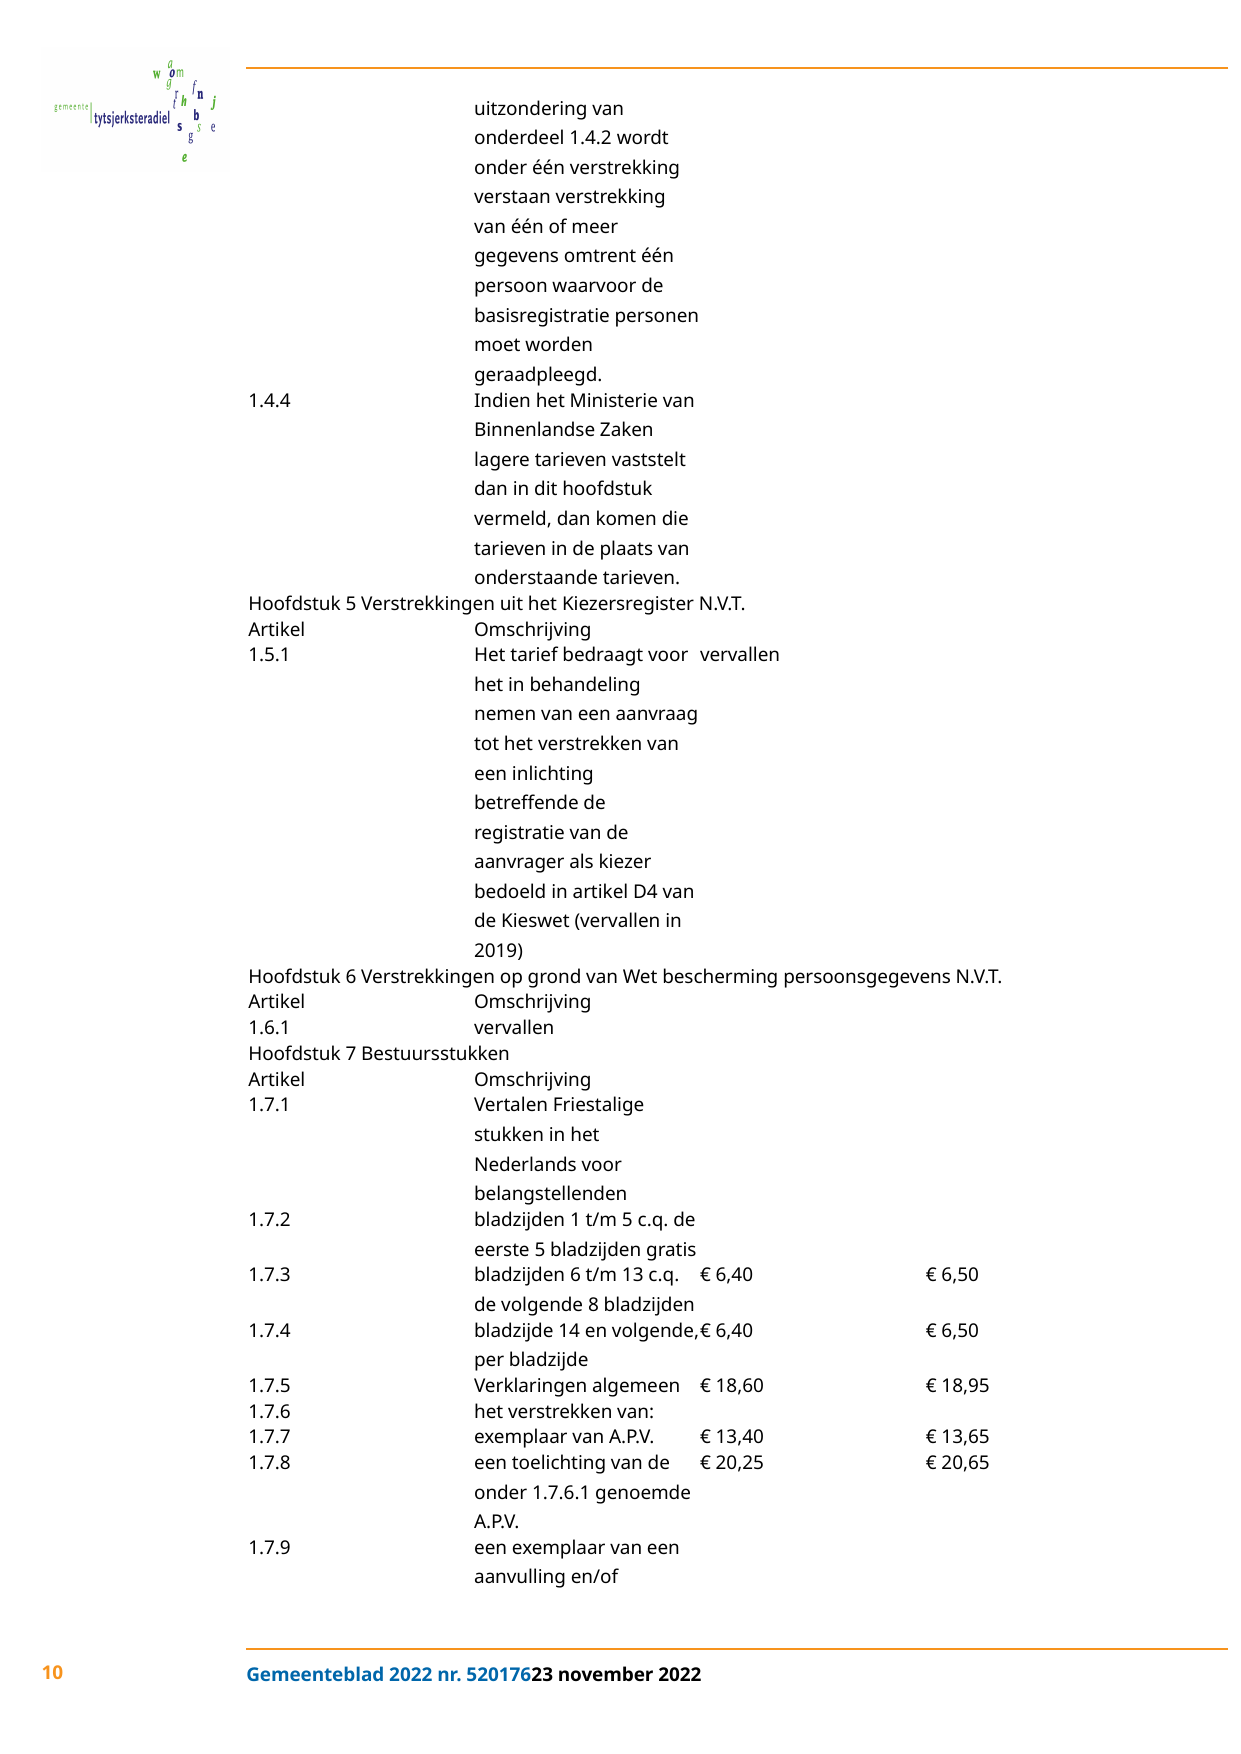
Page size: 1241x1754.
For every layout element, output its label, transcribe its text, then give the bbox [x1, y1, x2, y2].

table_cell € 6,40 [700, 1317, 926, 1372]
picture [41, 47, 231, 172]
table_cell een toelichting van de onder 1.7.6.1 genoemde A.P.V. [474, 1449, 700, 1534]
table_cell 1.7.2 [248, 1206, 474, 1261]
table_cell € 6,50 [926, 1261, 1152, 1317]
table_cell 1.7.1 [248, 1092, 474, 1206]
table_cell Artikel [248, 989, 474, 1014]
table_cell exemplaar van A.P.V. [474, 1424, 700, 1449]
table_cell een exemplaar van een aanvulling en/of [474, 1534, 700, 1589]
table_cell 1.7.8 [248, 1449, 474, 1534]
table_cell 1.6.1 [248, 1015, 474, 1040]
table_cell Vertalen Friestalige stukken in het Nederlands voor belangstellenden [474, 1092, 700, 1206]
table_cell 1.5.1 [248, 641, 474, 963]
table_cell € 18,95 [926, 1372, 1152, 1398]
table_cell [926, 989, 1152, 1014]
table_cell [926, 641, 1152, 963]
table_cell [926, 387, 1152, 590]
table_cell Artikel [248, 1066, 474, 1092]
table_cell vervallen [700, 641, 926, 963]
table_cell Artikel [248, 616, 474, 641]
table_cell 1.4.4 [248, 387, 474, 590]
table_cell [926, 616, 1152, 641]
table_cell [926, 1066, 1152, 1092]
table_cell Omschrijving [474, 989, 700, 1014]
table_cell Verklaringen algemeen [474, 1372, 700, 1398]
table_cell [926, 1534, 1152, 1589]
table_cell € 18,60 [700, 1372, 926, 1398]
table_cell Hoofdstuk 6 Verstrekkingen op grond van Wet bescherming persoonsgegevens N.V.T. [248, 963, 1152, 989]
table_cell [700, 387, 926, 590]
table_cell Hoofdstuk 7 Bestuursstukken [248, 1040, 1152, 1066]
table_cell € 6,50 [926, 1317, 1152, 1372]
table_cell [926, 1398, 1152, 1423]
table_cell Omschrijving [474, 1066, 700, 1092]
table_cell bladzijde 14 en volgende, per bladzijde [474, 1317, 700, 1372]
table_cell het verstrekken van: [474, 1398, 700, 1423]
table_cell € 20,65 [926, 1449, 1152, 1534]
table_cell [700, 989, 926, 1014]
table_cell [700, 616, 926, 641]
table_cell 1.7.3 [248, 1261, 474, 1317]
table_cell [700, 1206, 926, 1261]
table_cell vervallen [474, 1015, 700, 1040]
table_cell [926, 1206, 1152, 1261]
table_cell [700, 1015, 926, 1040]
table_cell € 20,25 [700, 1449, 926, 1534]
table_cell [700, 1534, 926, 1589]
table_cell 1.7.9 [248, 1534, 474, 1589]
table_cell bladzijden 6 t/m 13 c.q. de volgende 8 bladzijden [474, 1261, 700, 1317]
table_cell € 6,40 [700, 1261, 926, 1317]
table_cell [700, 1066, 926, 1092]
table_cell Indien het Ministerie van Binnenlandse Zaken lagere tarieven vaststelt dan in dit hoofdstuk vermeld, dan komen die tarieven in de plaats van onderstaande tarieven. [474, 387, 700, 590]
table_cell Hoofdstuk 5 Verstrekkingen uit het Kiezersregister N.V.T. [248, 590, 1152, 616]
table_cell [700, 1398, 926, 1423]
table_cell [926, 95, 1152, 387]
table_cell [926, 1092, 1152, 1206]
table_cell € 13,40 [700, 1424, 926, 1449]
table_cell 1.7.4 [248, 1317, 474, 1372]
table_cell 1.7.7 [248, 1424, 474, 1449]
table_cell uitzondering van onderdeel 1.4.2 wordt onder één verstrekking verstaan verstrekking van één of meer gegevens omtrent één persoon waarvoor de basisregistratie personen moet worden geraadpleegd. [474, 95, 700, 387]
table_cell 1.7.6 [248, 1398, 474, 1423]
table_cell [700, 95, 926, 387]
table_cell bladzijden 1 t/m 5 c.q. de eerste 5 bladzijden gratis [474, 1206, 700, 1261]
table_cell [926, 1015, 1152, 1040]
table_cell 1.7.5 [248, 1372, 474, 1398]
table_cell € 13,65 [926, 1424, 1152, 1449]
table_cell [700, 1092, 926, 1206]
table_cell Omschrijving [474, 616, 700, 641]
table_cell Het tarief bedraagt voor het in behandeling nemen van een aanvraag tot het verstrekken van een inlichting betreffende de registratie van de aanvrager als kiezer bedoeld in artikel D4 van de Kieswet (vervallen in 2019) [474, 641, 700, 963]
table_cell [248, 95, 474, 387]
